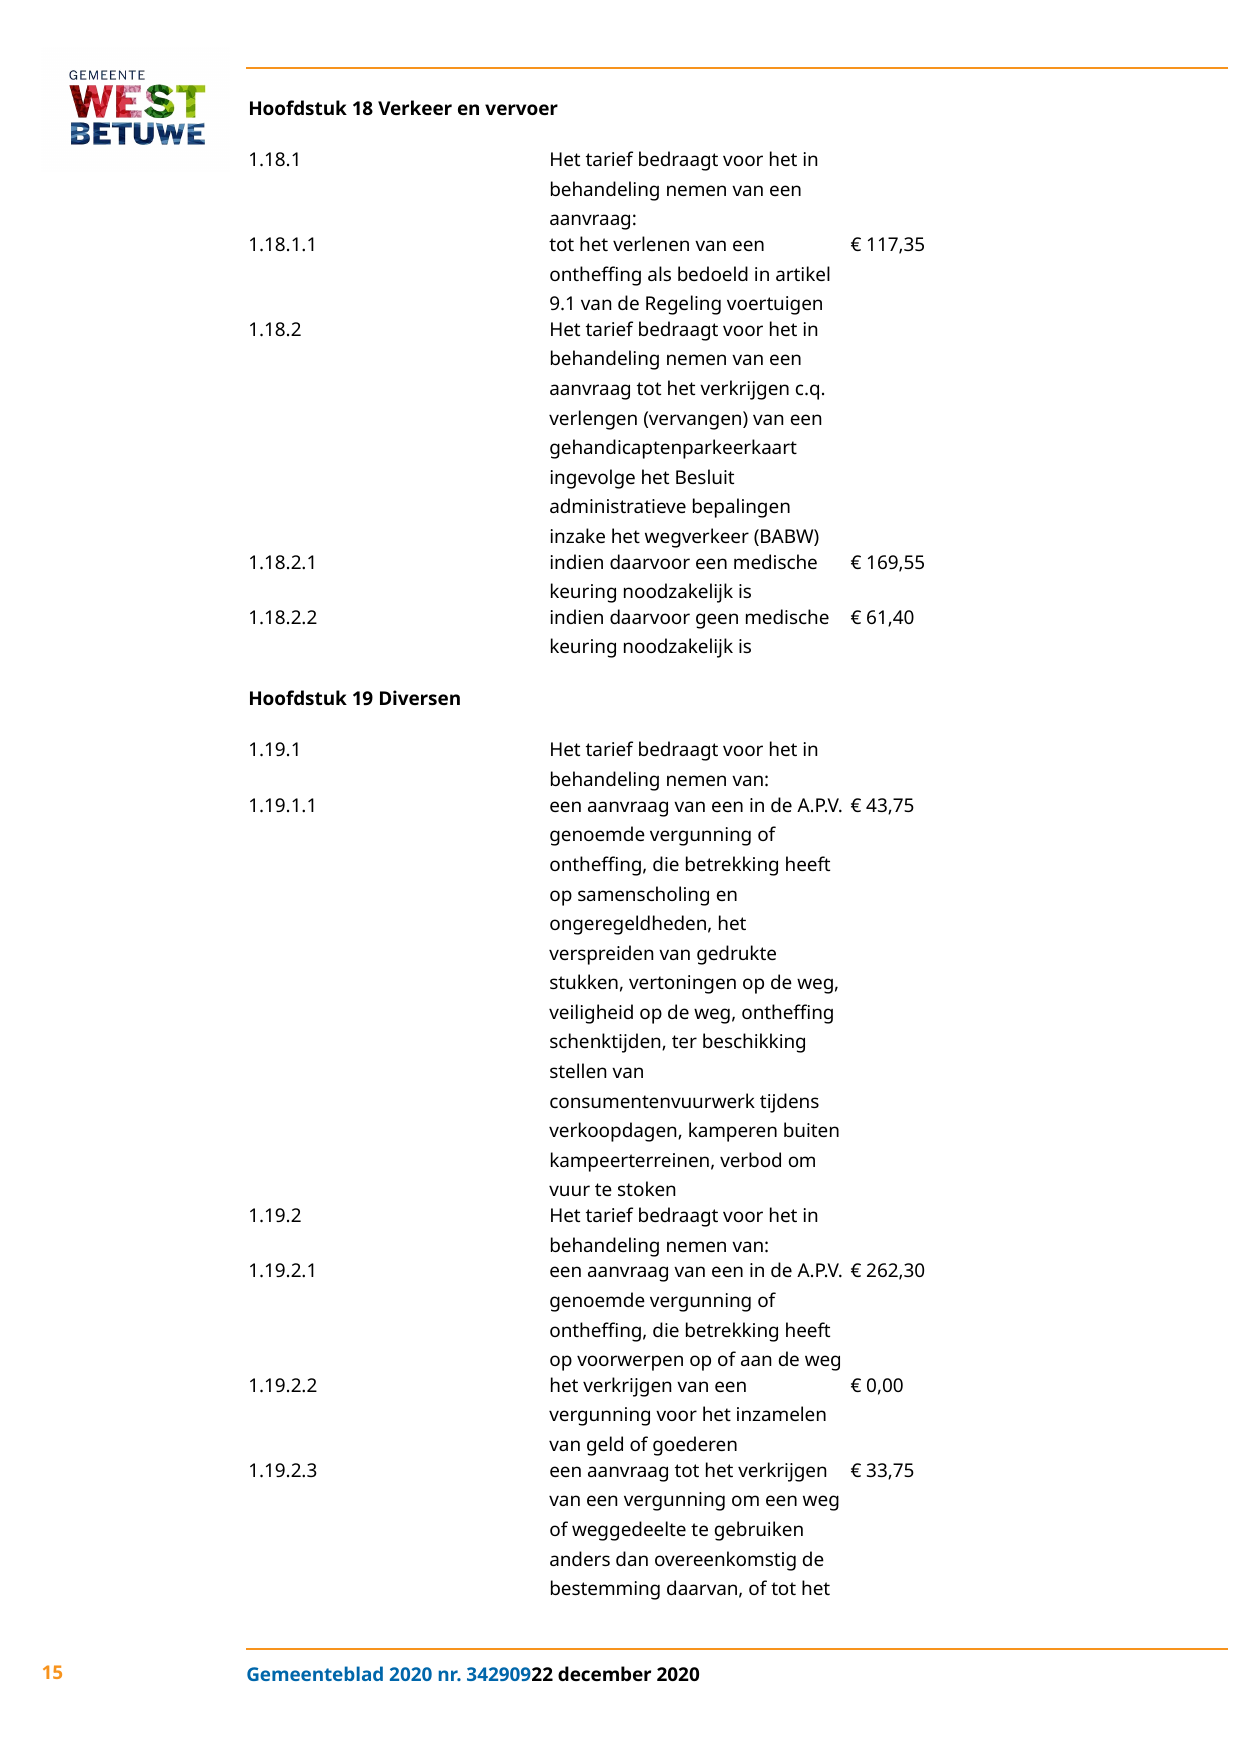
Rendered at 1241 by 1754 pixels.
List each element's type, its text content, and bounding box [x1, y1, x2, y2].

table_cell [850, 711, 1152, 737]
table_cell € 33,75 [850, 1457, 1152, 1601]
table_cell Het tarief bedraagt voor het in behandeling nemen van: [549, 737, 850, 792]
table_cell [248, 660, 549, 685]
table_cell € 262,30 [850, 1258, 1152, 1372]
table_cell [549, 711, 850, 737]
table_cell € 0,00 [850, 1372, 1152, 1457]
table_cell [549, 660, 850, 685]
table_cell 1.19.1 [248, 737, 549, 792]
table_cell € 169,55 [850, 549, 1152, 604]
table_cell Het tarief bedraagt voor het in behandeling nemen van: [549, 1202, 850, 1258]
table_cell 1.18.2 [248, 316, 549, 549]
table_cell € 61,40 [850, 604, 1152, 659]
table_cell indien daarvoor geen medische keuring noodzakelijk is [549, 604, 850, 659]
table_cell 1.19.2.2 [248, 1372, 549, 1457]
table_cell [248, 711, 549, 737]
table_cell [850, 121, 1152, 146]
table_cell Hoofdstuk 19 Diversen [248, 685, 850, 711]
table_cell 1.19.2.3 [248, 1457, 549, 1601]
table_cell 1.18.1 [248, 146, 549, 231]
table_cell het verkrijgen van een vergunning voor het inzamelen van geld of goederen [549, 1372, 850, 1457]
table_cell 1.18.2.1 [248, 549, 549, 604]
table_cell Het tarief bedraagt voor het in behandeling nemen van een aanvraag: [549, 146, 850, 231]
table_cell € 43,75 [850, 792, 1152, 1202]
table_cell een aanvraag tot het verkrijgen van een vergunning om een weg of weggedeelte te gebruiken anders dan overeenkomstig de bestemming daarvan, of tot het [549, 1457, 850, 1601]
table_cell een aanvraag van een in de A.P.V. genoemde vergunning of ontheffing, die betrekking heeft op voorwerpen op of aan de weg [549, 1258, 850, 1372]
table_cell [549, 121, 850, 146]
table_cell 1.18.2.2 [248, 604, 549, 659]
table_cell [248, 121, 549, 146]
table_cell een aanvraag van een in de A.P.V. genoemde vergunning of ontheffing, die betrekking heeft op samenscholing en ongeregeldheden, het verspreiden van gedrukte stukken, vertoningen op de weg, veiligheid op de weg, ontheffing schenktijden, ter beschikking stellen van consumentenvuurwerk tijdens verkoopdagen, kamperen buiten kampeerterreinen, verbod om vuur te stoken [549, 792, 850, 1202]
table_cell indien daarvoor een medische keuring noodzakelijk is [549, 549, 850, 604]
table_cell Hoofdstuk 18 Verkeer en vervoer [248, 95, 850, 121]
table_cell [850, 660, 1152, 685]
table_cell 1.19.1.1 [248, 792, 549, 1202]
table_cell 1.18.1.1 [248, 231, 549, 316]
table_cell [850, 146, 1152, 231]
table_cell Het tarief bedraagt voor het in behandeling nemen van een aanvraag tot het verkrijgen c.q. verlengen (vervangen) van een gehandicaptenparkeerkaart ingevolge het Besluit administratieve bepalingen inzake het wegverkeer (BABW) [549, 316, 850, 549]
table_cell € 117,35 [850, 231, 1152, 316]
table_cell [850, 95, 1152, 121]
table_cell [850, 685, 1152, 711]
table_cell [850, 1202, 1152, 1258]
picture [41, 47, 231, 172]
table_cell [850, 316, 1152, 549]
table_cell 1.19.2.1 [248, 1258, 549, 1372]
table_cell [850, 737, 1152, 792]
table_cell tot het verlenen van een ontheffing als bedoeld in artikel 9.1 van de Regeling voertuigen [549, 231, 850, 316]
table_cell 1.19.2 [248, 1202, 549, 1258]
